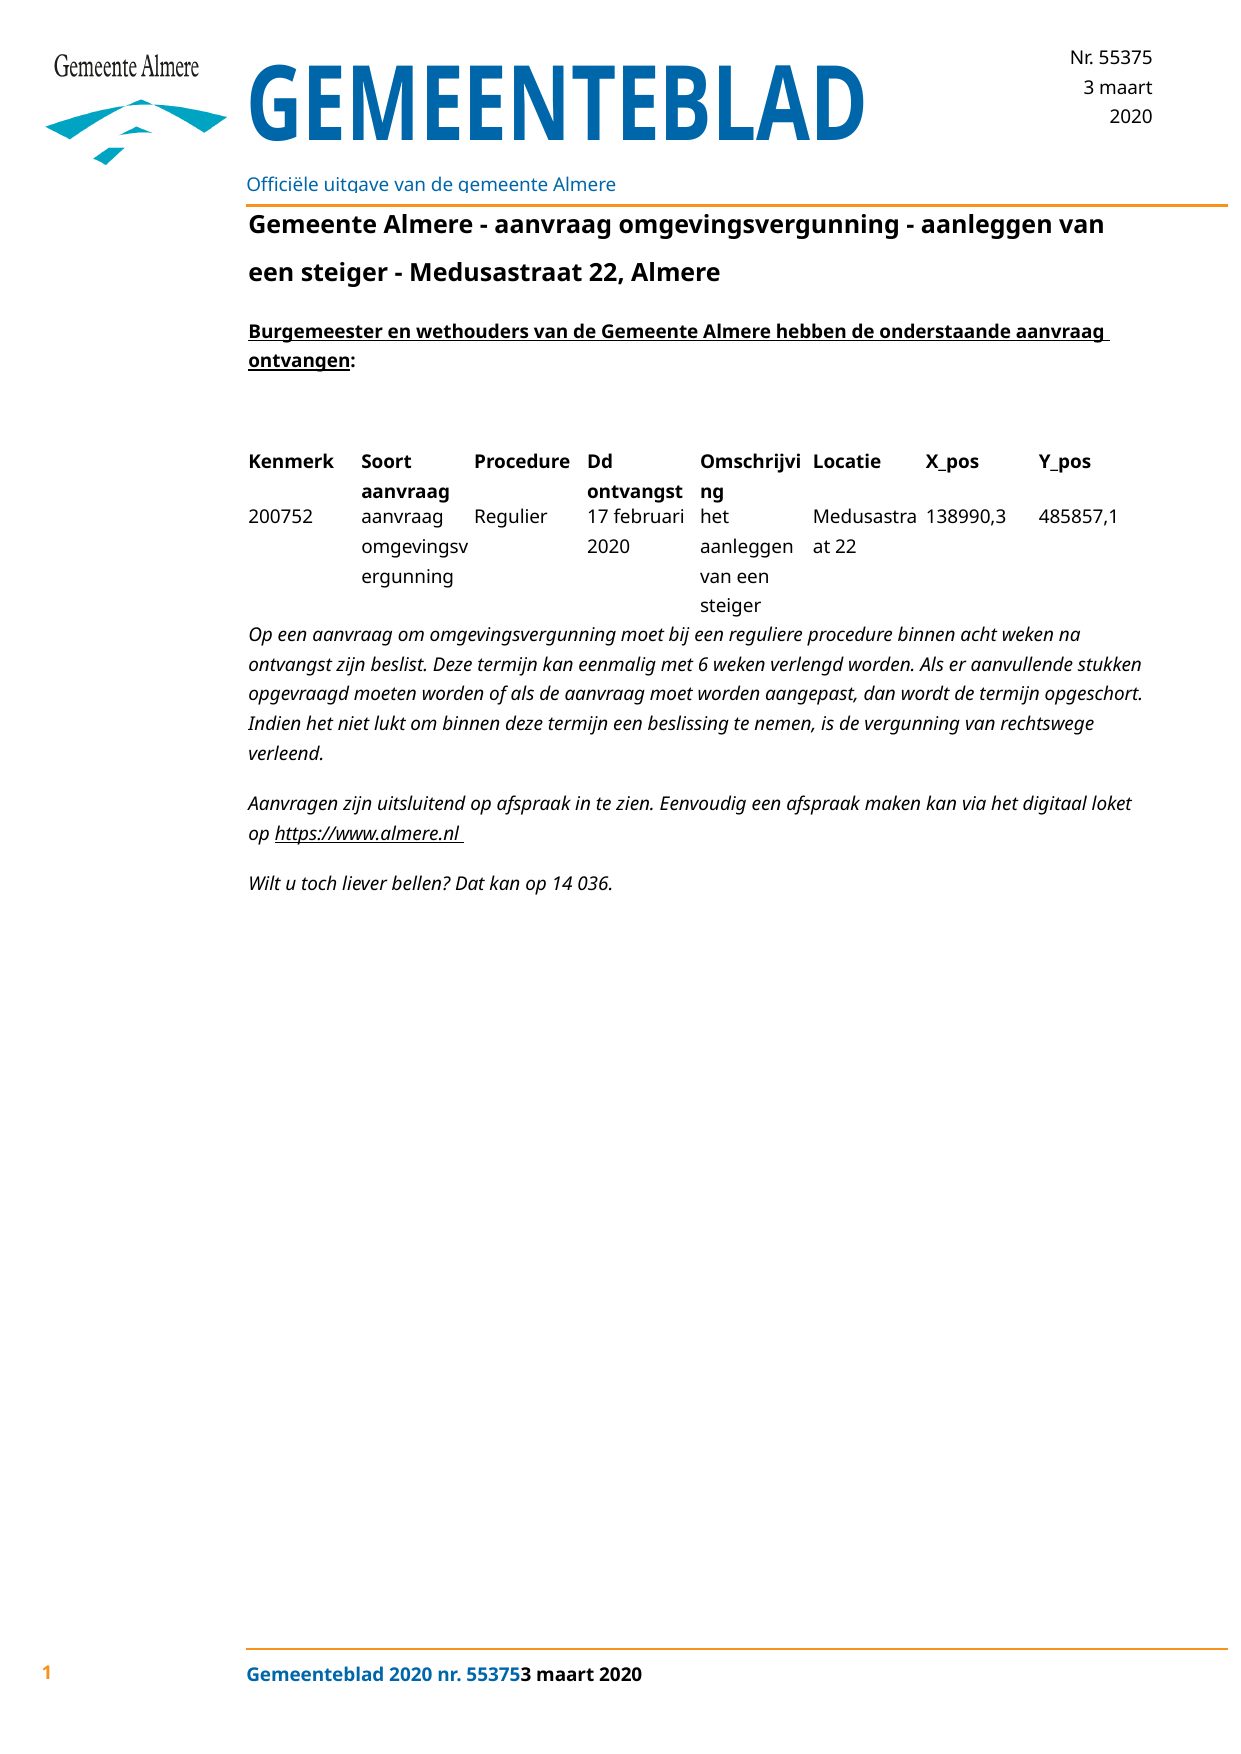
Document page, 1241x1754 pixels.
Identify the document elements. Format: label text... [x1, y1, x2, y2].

table_header Locatie [813, 449, 926, 504]
table_cell 138990,3 [926, 504, 1038, 618]
picture [41, 47, 231, 172]
table_cell het aanleggen van een steiger [700, 504, 813, 618]
text Burgemeester en wethouders van de Gemeente Almere hebben de onderstaande aanvraag ontvangen: [248, 318, 1152, 373]
table_header Procedure [474, 449, 587, 504]
text Op een aanvraag om omgevingsvergunning moet bij een reguliere procedure binnen acht weken na ontvangst zijn beslist. Deze termijn kan eenmalig met 6 weken verlengd worden. Als er aanvullende stukken opgevraagd moeten worden of als de aanvraag moet worden aangepast, dan wordt de termijn opgeschort. Indien het niet lukt om binnen deze termijn een beslissing te nemen, is de vergunning van rechtswege verleend. [248, 621, 1152, 766]
table_cell aanvraag omgevingsvergunning [361, 504, 474, 618]
table_header Dd ontvangst [587, 449, 700, 504]
table_cell 17 februari 2020 [587, 504, 700, 618]
table_header Kenmerk [248, 449, 361, 504]
text Aanvragen zijn uitsluitend op afspraak in te zien. Eenvoudig een afspraak maken kan via het digitaal loket op https://www.almere.nl [248, 790, 1152, 846]
table_cell Regulier [474, 504, 587, 618]
table_header Y_pos [1039, 449, 1152, 504]
text Gemeente Almere - aanvraag omgevingsvergunning - aanleggen van een steiger - Medusastraat 22, Almere [248, 207, 1152, 288]
table_header Soort aanvraag [361, 449, 474, 504]
table_cell Medusastraat 22 [813, 504, 926, 618]
text Wilt u toch liever bellen? Dat kan op 14 036. [248, 870, 1152, 896]
table_cell 485857,1 [1039, 504, 1152, 618]
table_header Omschrijving [700, 449, 813, 504]
table_header X_pos [926, 449, 1038, 504]
table_cell 200752 [248, 504, 361, 618]
